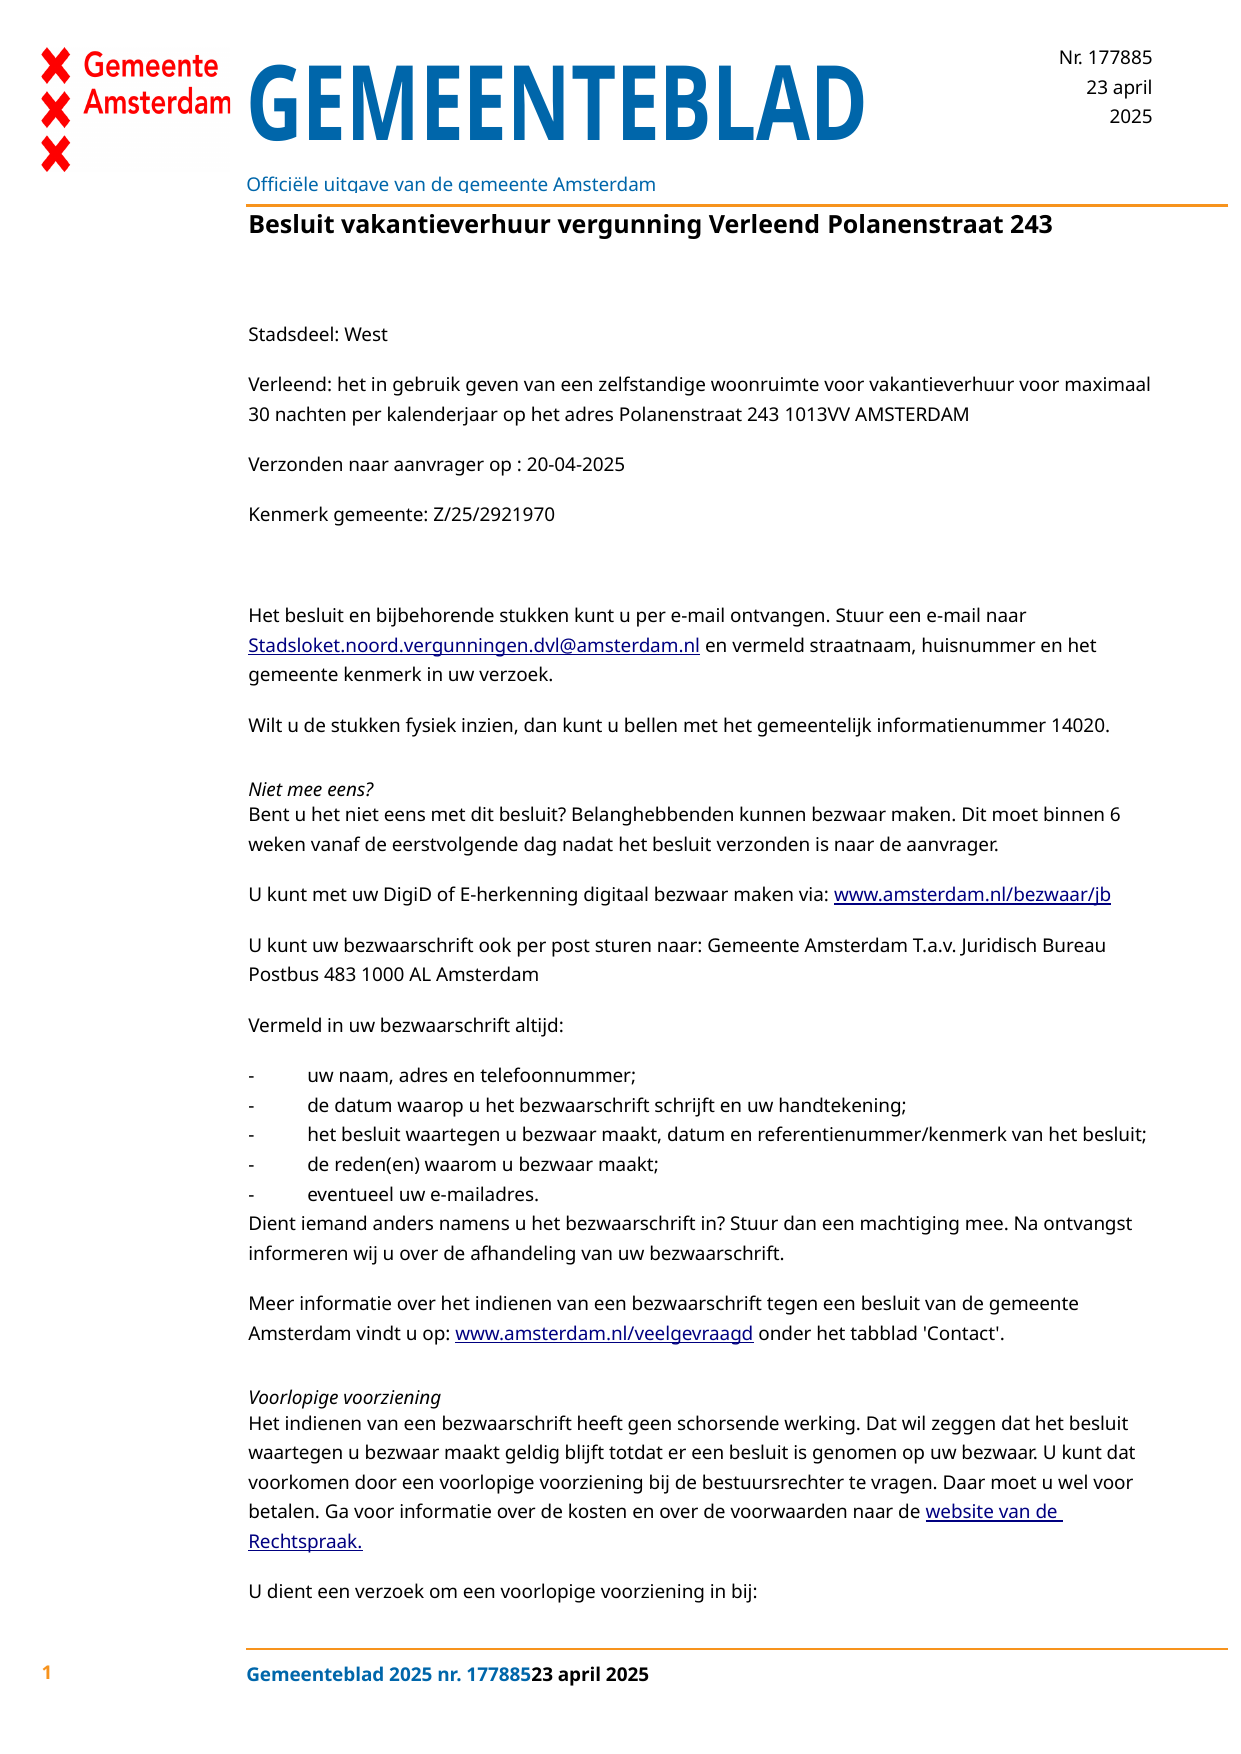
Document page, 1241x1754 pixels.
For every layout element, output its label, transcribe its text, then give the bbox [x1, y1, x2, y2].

text Het indienen van een bezwaarschrift heeft geen schorsende werking. Dat wil zeggen dat het besluit waartegen u bezwaar maakt geldig blijft totdat er een besluit is genomen op uw bezwaar. U kunt dat voorkomen door een voorlopige voorziening bij de bestuursrechter te vragen. Daar moet u wel voor betalen. Ga voor informatie over de kosten en over de voorwaarden naar de website van de Rechtspraak. [248, 1410, 1152, 1554]
text Het besluit en bijbehorende stukken kunt u per e-mail ontvangen. Stuur een e-mail naar Stadsloket.noord.vergunningen.dvl@amsterdam.nl en vermeld straatnaam, huisnummer en het gemeente kenmerk in uw verzoek. [248, 602, 1152, 687]
text Kenmerk gemeente: Z/25/2921970 [248, 502, 1152, 527]
text U kunt uw bezwaarschrift ook per post sturen naar: Gemeente Amsterdam T.a.v. Juridisch Bureau Postbus 483 1000 AL Amsterdam [248, 932, 1152, 987]
text U dient een verzoek om een voorlopige voorziening in bij: [248, 1578, 1152, 1604]
text U kunt met uw DigiD of E-herkenning digitaal bezwaar maken via: www.amsterdam.nl/bezwaar/jb [248, 882, 1152, 907]
text Verleend: het in gebruik geven van een zelfstandige woonruimte voor vakantieverhuur voor maximaal 30 nachten per kalenderjaar op het adres Polanenstraat 243 1013VV AMSTERDAM [248, 371, 1152, 426]
list eventueel uw e-mailadres. [248, 1181, 1152, 1207]
text Voorlopige voorziening [248, 1384, 1152, 1410]
list de reden(en) waarom u bezwaar maakt; [248, 1151, 1152, 1177]
list de datum waarop u het bezwaarschrift schrijft en uw handtekening; [248, 1092, 1152, 1118]
text Wilt u de stukken fysiek inzien, dan kunt u bellen met het gemeentelijk informatienummer 14020. [248, 712, 1152, 738]
text Meer informatie over het indienen van een bezwaarschrift tegen een besluit van de gemeente Amsterdam vindt u op: www.amsterdam.nl/veelgevraagd onder het tabblad 'Contact'. [248, 1290, 1152, 1346]
text Besluit vakantieverhuur vergunning Verleend Polanenstraat 243 [248, 207, 1152, 241]
text Verzonden naar aanvrager op : 20-04-2025 [248, 451, 1152, 477]
text Bent u het niet eens met dit besluit? Belanghebbenden kunnen bezwaar maken. Dit moet binnen 6 weken vanaf de eerstvolgende dag nadat het besluit verzonden is naar de aanvrager. [248, 802, 1152, 857]
text Stadsdeel: West [248, 321, 1152, 346]
text Vermeld in uw bezwaarschrift altijd: [248, 1012, 1152, 1038]
list het besluit waartegen u bezwaar maakt, datum en referentienummer/kenmerk van het besluit; [248, 1122, 1152, 1147]
picture [41, 47, 231, 172]
text Dient iemand anders namens u het bezwaarschrift in? Stuur dan een machtiging mee. Na ontvangst informeren wij u over de afhandeling van uw bezwaarschrift. [248, 1210, 1152, 1266]
list uw naam, adres en telefoonnummer; [248, 1062, 1152, 1088]
text Niet mee eens? [248, 776, 1152, 802]
